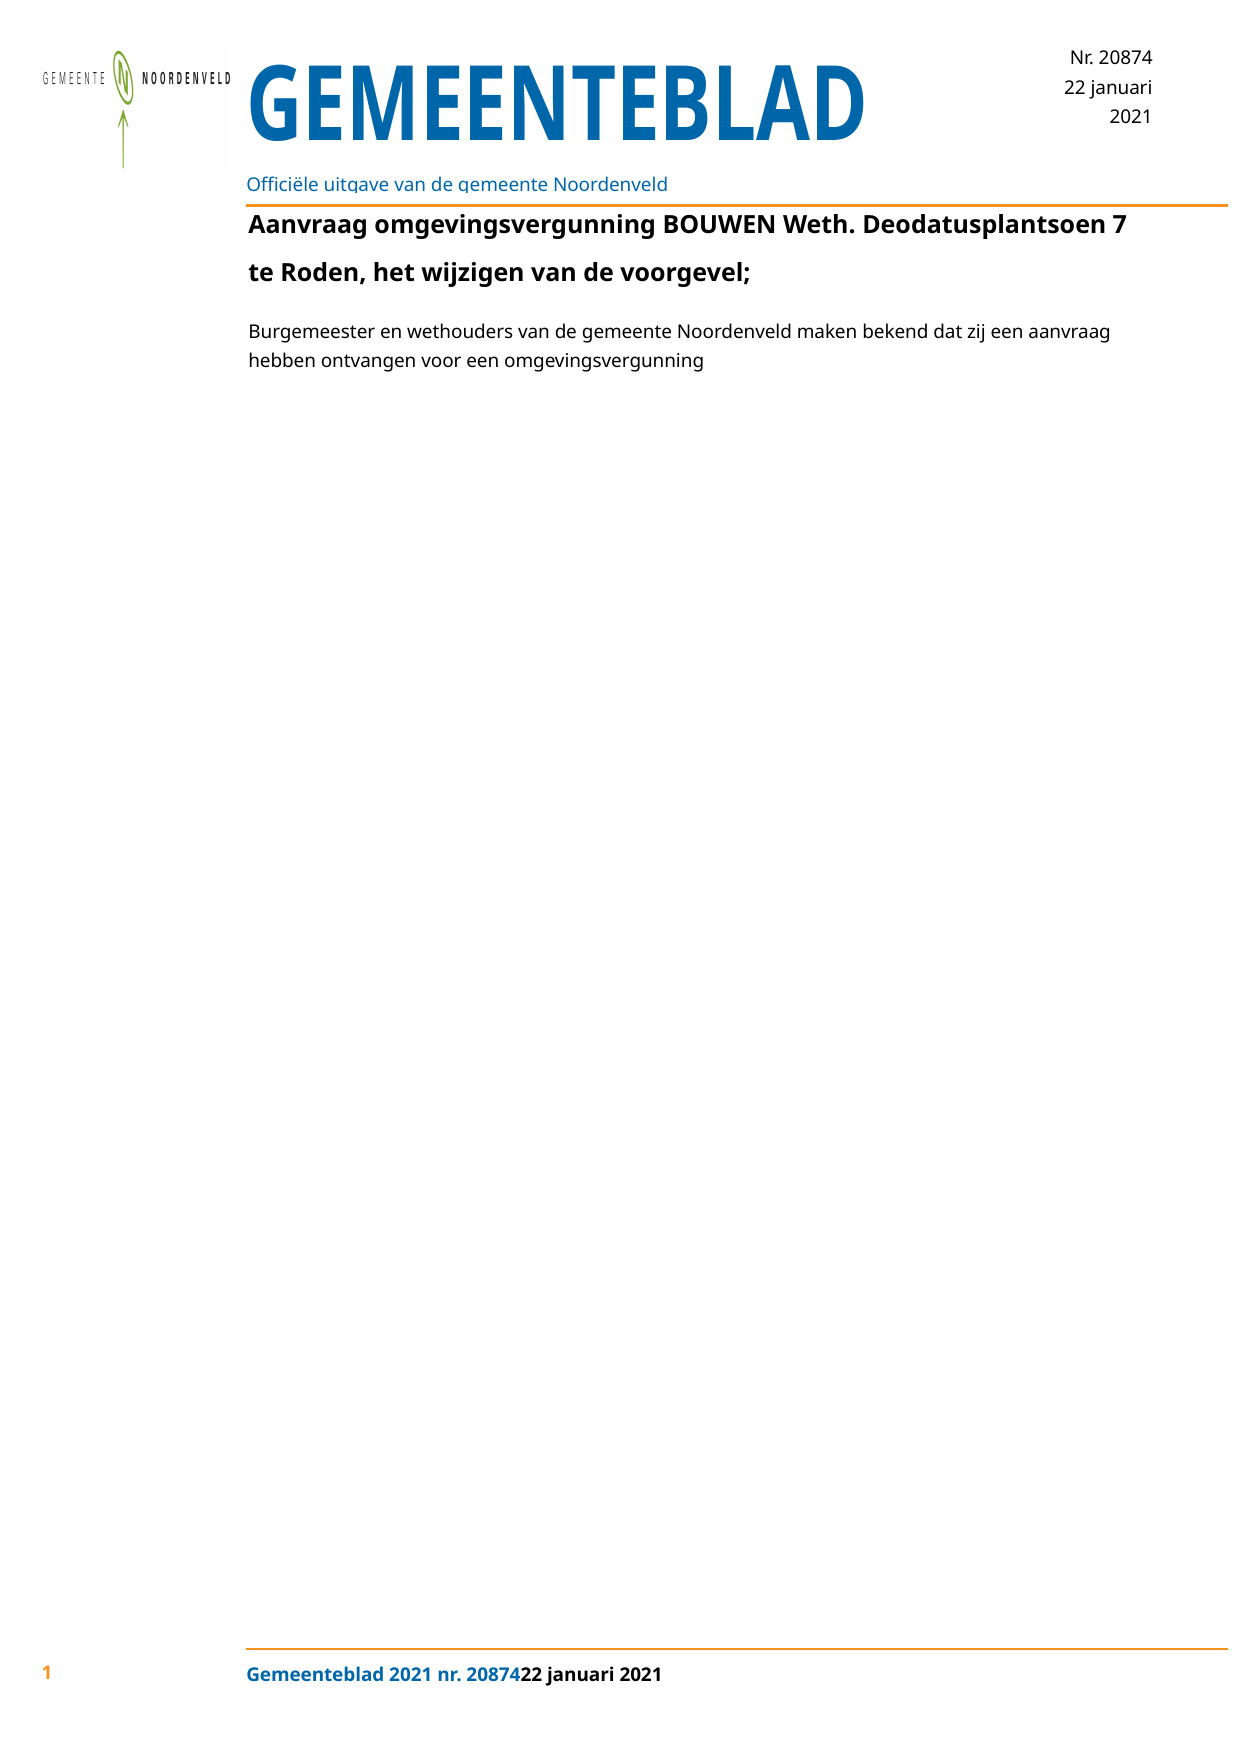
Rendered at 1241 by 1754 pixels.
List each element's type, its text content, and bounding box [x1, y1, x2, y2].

text Burgemeester en wethouders van de gemeente Noordenveld maken bekend dat zij een aanvraag hebben ontvangen voor een omgevingsvergunning [248, 318, 1152, 373]
picture [41, 47, 231, 172]
text Aanvraag omgevingsvergunning BOUWEN Weth. Deodatusplantsoen 7 te Roden, het wijzigen van de voorgevel; [248, 207, 1152, 288]
